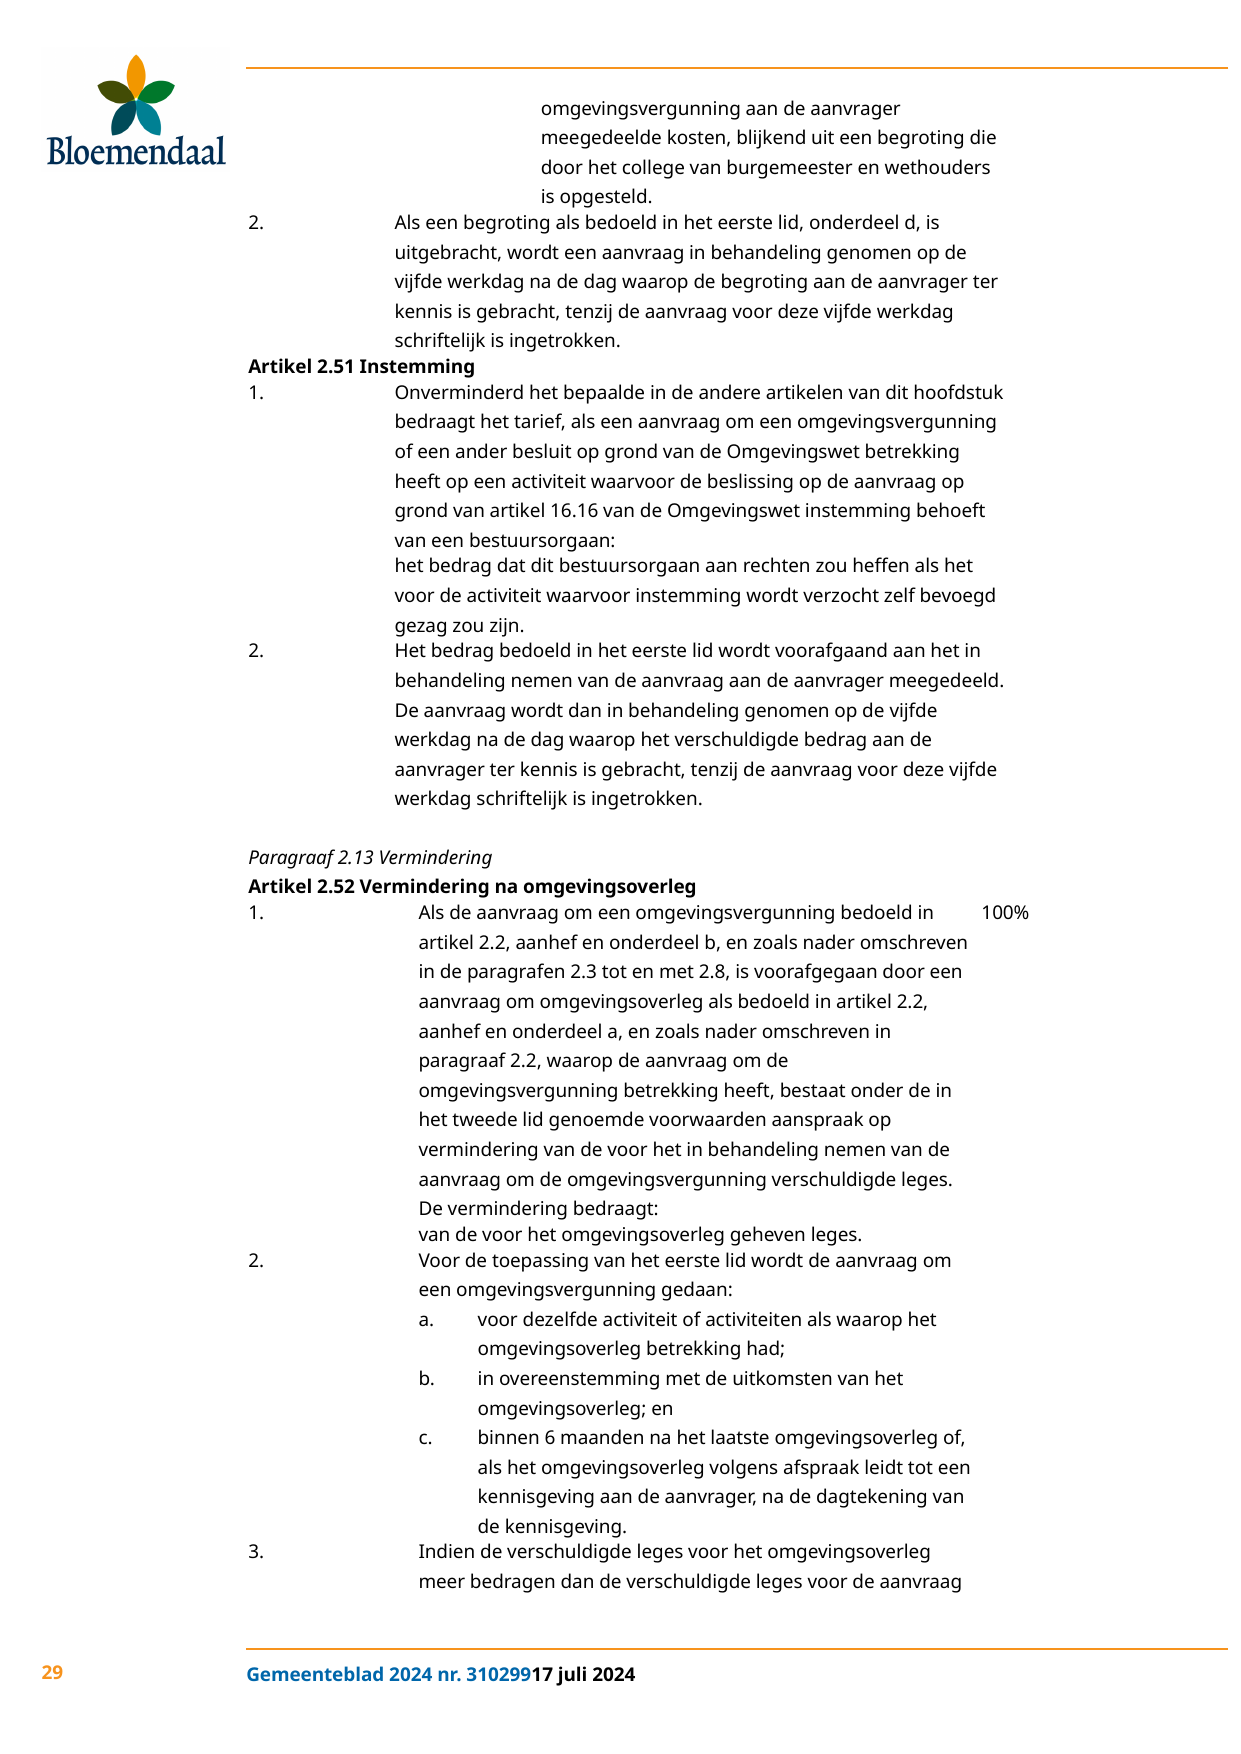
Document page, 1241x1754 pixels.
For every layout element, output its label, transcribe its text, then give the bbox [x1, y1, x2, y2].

table_cell 1. [248, 900, 418, 1221]
table_cell [248, 95, 394, 209]
table_cell 2. [248, 638, 394, 811]
table_cell omgevingsvergunning aan de aanvrager meegedeelde kosten, blijkend uit een begroting die door het college van burgemeester en wethouders is opgesteld. [541, 95, 1005, 209]
table_cell [248, 553, 394, 638]
table_cell 1. [248, 379, 394, 553]
table_cell [1005, 638, 1152, 811]
table_cell 2. [248, 1247, 418, 1539]
table_header Artikel 2.52 Vermindering na omgevingsoverleg [248, 874, 981, 899]
table_cell [981, 1539, 1152, 1594]
table_cell van de voor het omgevingsoverleg geheven leges. [418, 1221, 981, 1247]
picture [41, 47, 231, 172]
table_cell 3. [248, 1539, 418, 1594]
table_cell [981, 1247, 1152, 1539]
table_cell Artikel 2.51 Instemming [248, 353, 1005, 379]
table_cell Het bedrag bedoeld in het eerste lid wordt voorafgaand aan het in behandeling nemen van de aanvraag aan de aanvrager meegedeeld. De aanvraag wordt dan in behandeling genomen op de vijfde werkdag na de dag waarop het verschuldigde bedrag aan de aanvrager ter kennis is gebracht, tenzij de aanvraag voor deze vijfde werkdag schriftelijk is ingetrokken. [394, 638, 1005, 811]
table_cell [981, 1221, 1152, 1247]
table_cell [1005, 209, 1152, 353]
table_cell [1005, 95, 1152, 209]
text Paragraaf 2.13 Vermindering [248, 844, 1152, 870]
table_cell [1005, 553, 1152, 638]
table_cell [1005, 353, 1152, 379]
table_cell Als een begroting als bedoeld in het eerste lid, onderdeel d, is uitgebracht, wordt een aanvraag in behandeling genomen op de vijfde werkdag na de dag waarop de begroting aan de aanvrager ter kennis is gebracht, tenzij de aanvraag voor deze vijfde werkdag schriftelijk is ingetrokken. [394, 209, 1005, 353]
table_cell Indien de verschuldigde leges voor het omgevingsoverleg meer bedragen dan de verschuldigde leges voor de aanvraag [418, 1539, 981, 1594]
table_cell 2. [248, 209, 394, 353]
table_cell [1005, 379, 1152, 553]
table_cell Voor de toepassing van het eerste lid wordt de aanvraag om een omgevingsvergunning gedaan: voor dezelfde activiteit of activiteiten als waarop het omgevingsoverleg betrekking had; in overeenstemming met de uitkomsten van het omgevingsoverleg; en binnen 6 maanden na het laatste omgevingsoverleg of, als het omgevingsoverleg volgens afspraak leidt tot een kennisgeving aan de aanvrager, na de dagtekening van de kennisgeving. [418, 1247, 981, 1539]
table_header [981, 874, 1152, 899]
table_cell [248, 1221, 418, 1247]
table_cell Als de aanvraag om een omgevingsvergunning bedoeld in artikel 2.2, aanhef en onderdeel b, en zoals nader omschreven in de paragrafen 2.3 tot en met 2.8, is voorafgegaan door een aanvraag om omgevingsoverleg als bedoeld in artikel 2.2, aanhef en onderdeel a, en zoals nader omschreven in paragraaf 2.2, waarop de aanvraag om de omgevingsvergunning betrekking heeft, bestaat onder de in het tweede lid genoemde voorwaarden aanspraak op vermindering van de voor het in behandeling nemen van de aanvraag om de omgevingsvergunning verschuldigde leges. De vermindering bedraagt: [418, 900, 981, 1221]
table_cell het bedrag dat dit bestuursorgaan aan rechten zou heffen als het voor de activiteit waarvoor instemming wordt verzocht zelf bevoegd gezag zou zijn. [394, 553, 1005, 638]
table_cell [394, 95, 541, 209]
table_cell Onverminderd het bepaalde in de andere artikelen van dit hoofdstuk bedraagt het tarief, als een aanvraag om een omgevingsvergunning of een ander besluit op grond van de Omgevingswet betrekking heeft op een activiteit waarvoor de beslissing op de aanvraag op grond van artikel 16.16 van de Omgevingswet instemming behoeft van een bestuursorgaan: [394, 379, 1005, 553]
table_cell 100% [981, 900, 1152, 1221]
